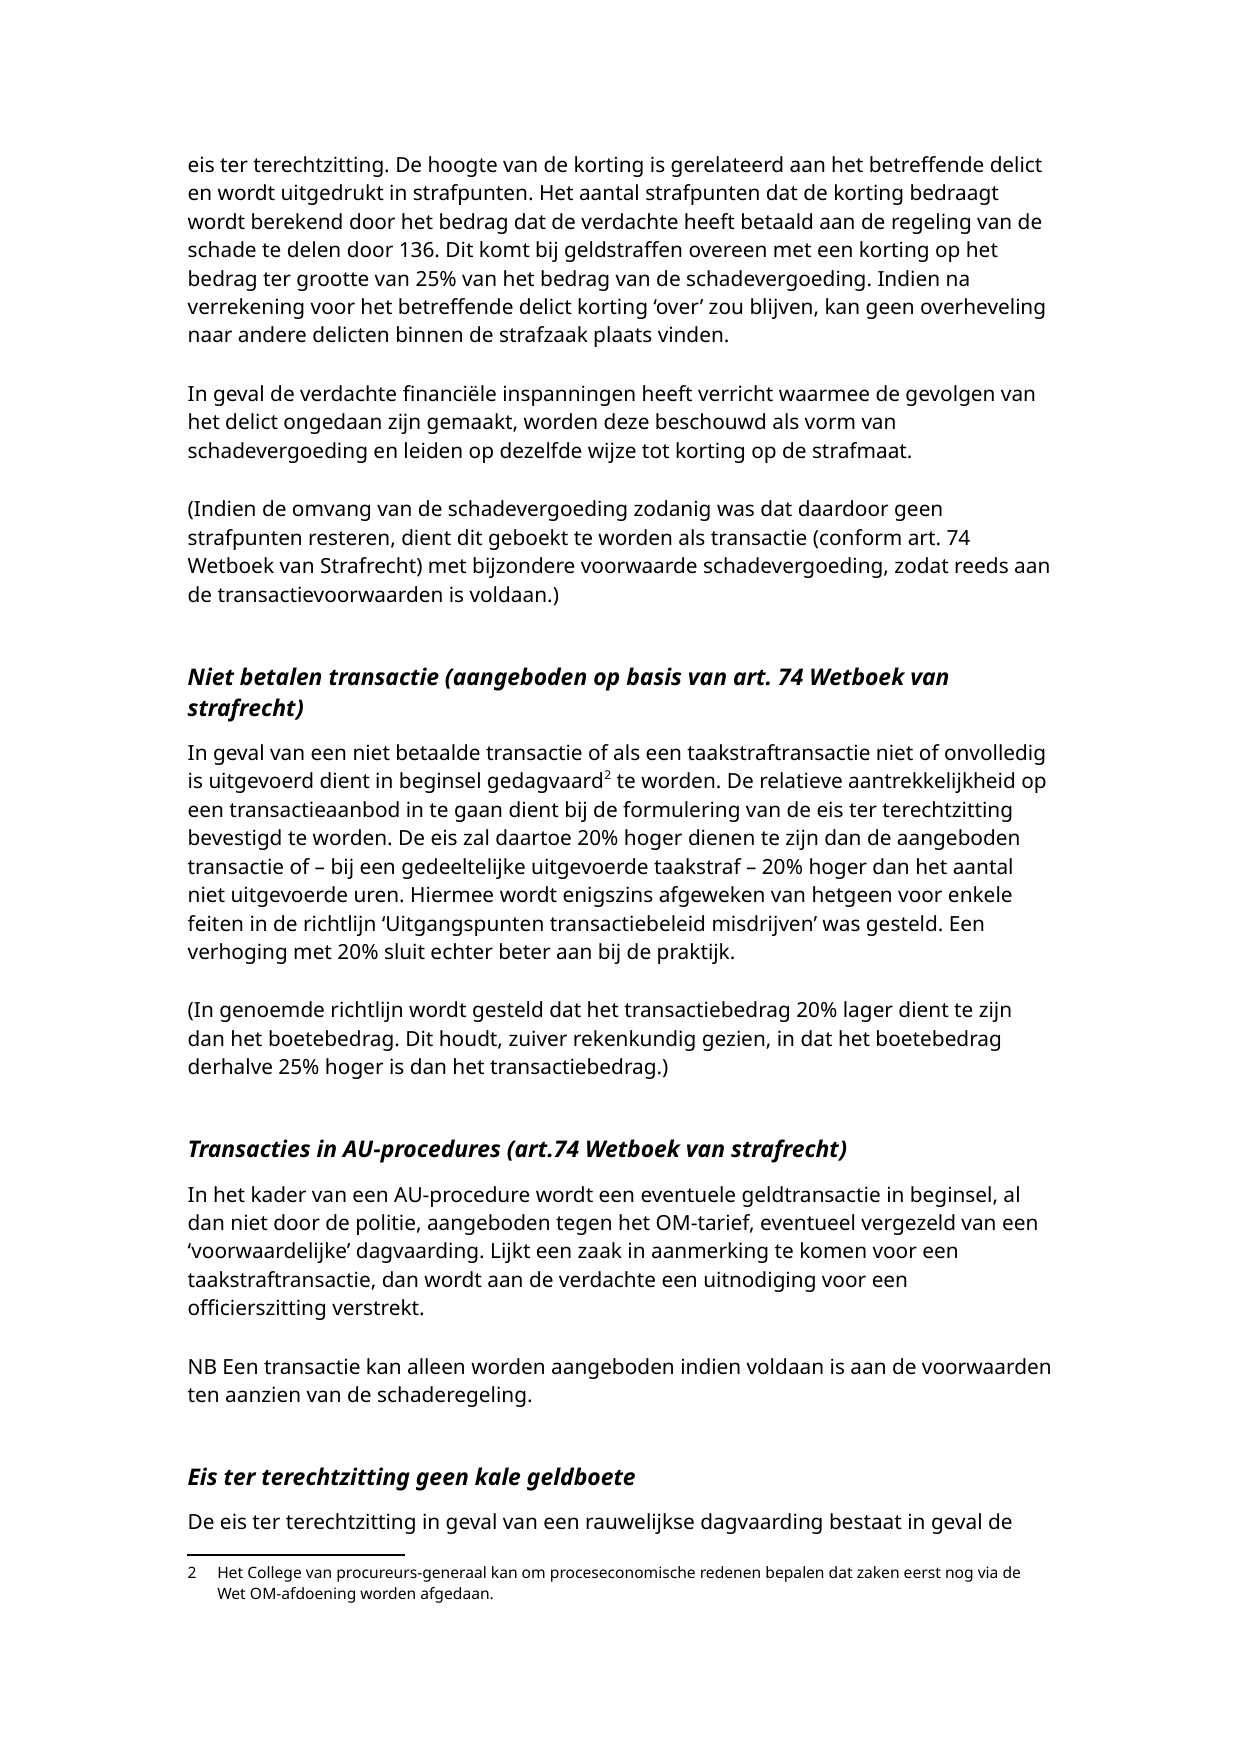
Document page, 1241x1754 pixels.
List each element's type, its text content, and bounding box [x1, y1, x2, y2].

subtitle Eis ter terechtzitting geen kale geldboete [187, 1461, 1053, 1492]
text In het kader van een AU-procedure wordt een eventuele geldtransactie in beginsel, al dan niet door de politie, aangeboden tegen het OM-tarief, eventueel vergezeld van een ‘voorwaardelijke’ dagvaarding. Lijkt een zaak in aanmerking te komen voor een taakstraftransactie, dan wordt aan de verdachte een uitnodiging voor een officierszitting verstrekt. [187, 1180, 1053, 1322]
text NB Een transactie kan alleen worden aangeboden indien voldaan is aan de voorwaarden ten aanzien van de schaderegeling. [187, 1352, 1053, 1409]
text eis ter terechtzitting. De hoogte van de korting is gerelateerd aan het betreffende delict en wordt uitgedrukt in strafpunten. Het aantal strafpunten dat de korting bedraagt wordt berekend door het bedrag dat de verdachte heeft betaald aan de regeling van de schade te delen door 136. Dit komt bij geldstraffen overeen met een korting op het bedrag ter grootte van 25% van het bedrag van de schadevergoeding. Indien na verrekening voor het betreffende delict korting ‘over’ zou blijven, kan geen overheveling naar andere delicten binnen de strafzaak plaats vinden. [187, 150, 1053, 349]
subtitle Niet betalen transactie (aangeboden op basis van art. 74 Wetboek van strafrecht) [187, 661, 1053, 723]
text In geval van een niet betaalde transactie of als een taakstraftransactie niet of onvolledig is uitgevoerd dient in beginsel gedagvaard te worden. De relatieve aantrekkelijkheid op een transactieaanbod in te gaan dient bij de formulering van de eis ter terechtzitting bevestigd te worden. De eis zal daartoe 20% hoger dienen te zijn dan de aangeboden transactie of – bij een gedeeltelijke uitgevoerde taakstraf – 20% hoger dan het aantal niet uitgevoerde uren. Hiermee wordt enigszins afgeweken van hetgeen voor enkele feiten in de richtlijn ‘Uitgangspunten transactiebeleid misdrijven’ was gesteld. Een verhoging met 20% sluit echter beter aan bij de praktijk. [187, 738, 1053, 966]
subtitle Transacties in AU-procedures (art.74 Wetboek van strafrecht) [187, 1133, 1053, 1165]
text De eis ter terechtzitting in geval van een rauwelijkse dagvaarding bestaat in geval de [187, 1507, 1053, 1536]
text (In genoemde richtlijn wordt gesteld dat het transactiebedrag 20% lager dient te zijn dan het boetebedrag. Dit houdt, zuiver rekenkundig gezien, in dat het boetebedrag derhalve 25% hoger is dan het transactiebedrag.) [187, 996, 1053, 1081]
text (Indien de omvang van de schadevergoeding zodanig was dat daardoor geen strafpunten resteren, dient dit geboekt te worden als transactie (conform art. 74 Wetboek van Strafrecht) met bijzondere voorwaarde schadevergoeding, zodat reeds aan de transactievoorwaarden is voldaan.) [187, 494, 1053, 608]
text In geval de verdachte financiële inspanningen heeft verricht waarmee de gevolgen van het delict ongedaan zijn gemaakt, worden deze beschouwd als vorm van schadevergoeding en leiden op dezelfde wijze tot korting op de strafmaat. [187, 379, 1053, 464]
text Het College van procureurs-generaal kan om proceseconomische redenen bepalen dat zaken eerst nog via de Wet OM-afdoening worden afgedaan. [187, 1547, 1053, 1604]
